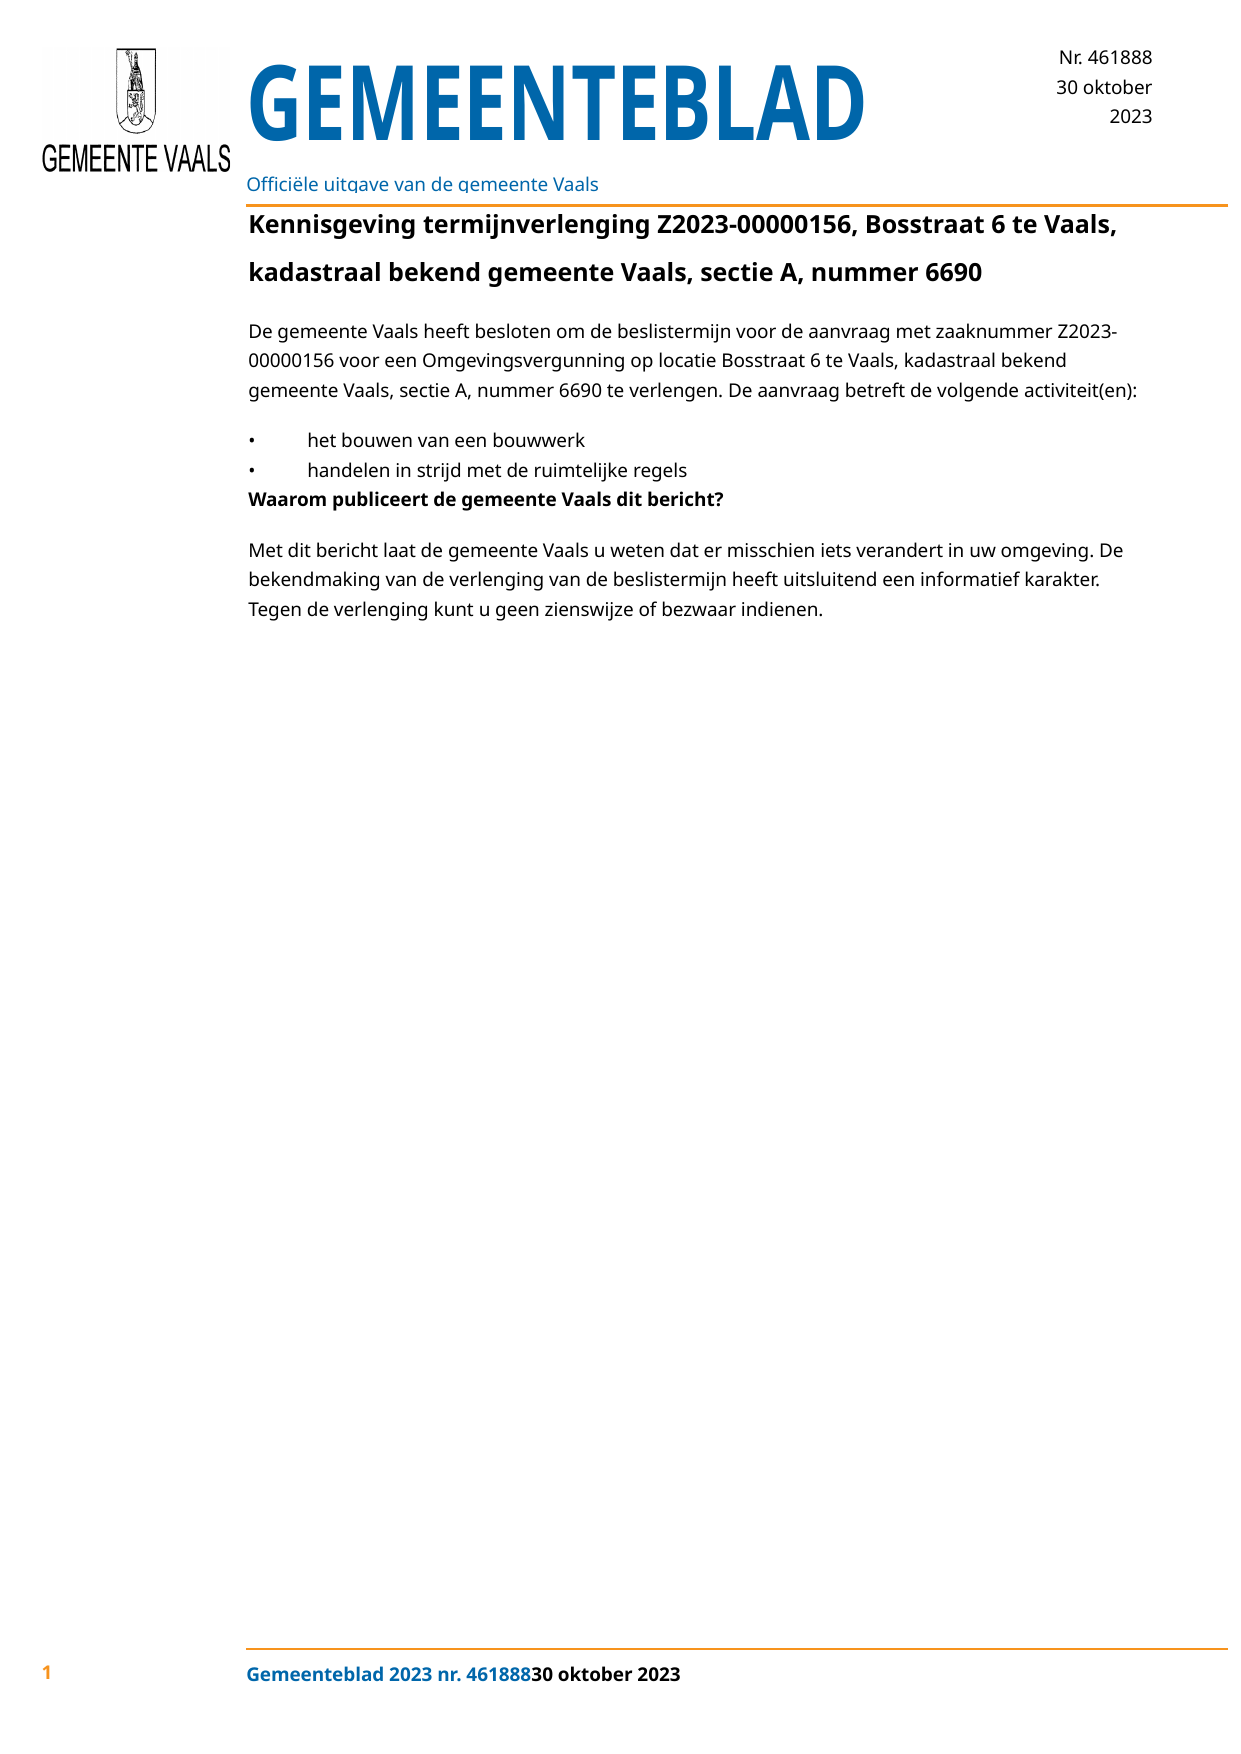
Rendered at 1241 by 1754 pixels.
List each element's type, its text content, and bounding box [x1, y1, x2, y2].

list handelen in strijd met de ruimtelijke regels [248, 457, 1152, 483]
picture [41, 47, 231, 172]
text Kennisgeving termijnverlenging Z2023-00000156, Bosstraat 6 te Vaals, kadastraal bekend gemeente Vaals, sectie A, nummer 6690 [248, 207, 1152, 288]
text Waarom publiceert de gemeente Vaals dit bericht? [248, 487, 1152, 512]
text Met dit bericht laat de gemeente Vaals u weten dat er misschien iets verandert in uw omgeving. De bekendmaking van de verlenging van de beslistermijn heeft uitsluitend een informatief karakter. Tegen de verlenging kunt u geen zienswijze of bezwaar indienen. [248, 537, 1152, 622]
text De gemeente Vaals heeft besloten om de beslistermijn voor de aanvraag met zaaknummer Z2023-00000156 voor een Omgevingsvergunning op locatie Bosstraat 6 te Vaals, kadastraal bekend gemeente Vaals, sectie A, nummer 6690 te verlengen. De aanvraag betreft de volgende activiteit(en): [248, 318, 1152, 403]
list het bouwen van een bouwwerk [248, 427, 1152, 453]
